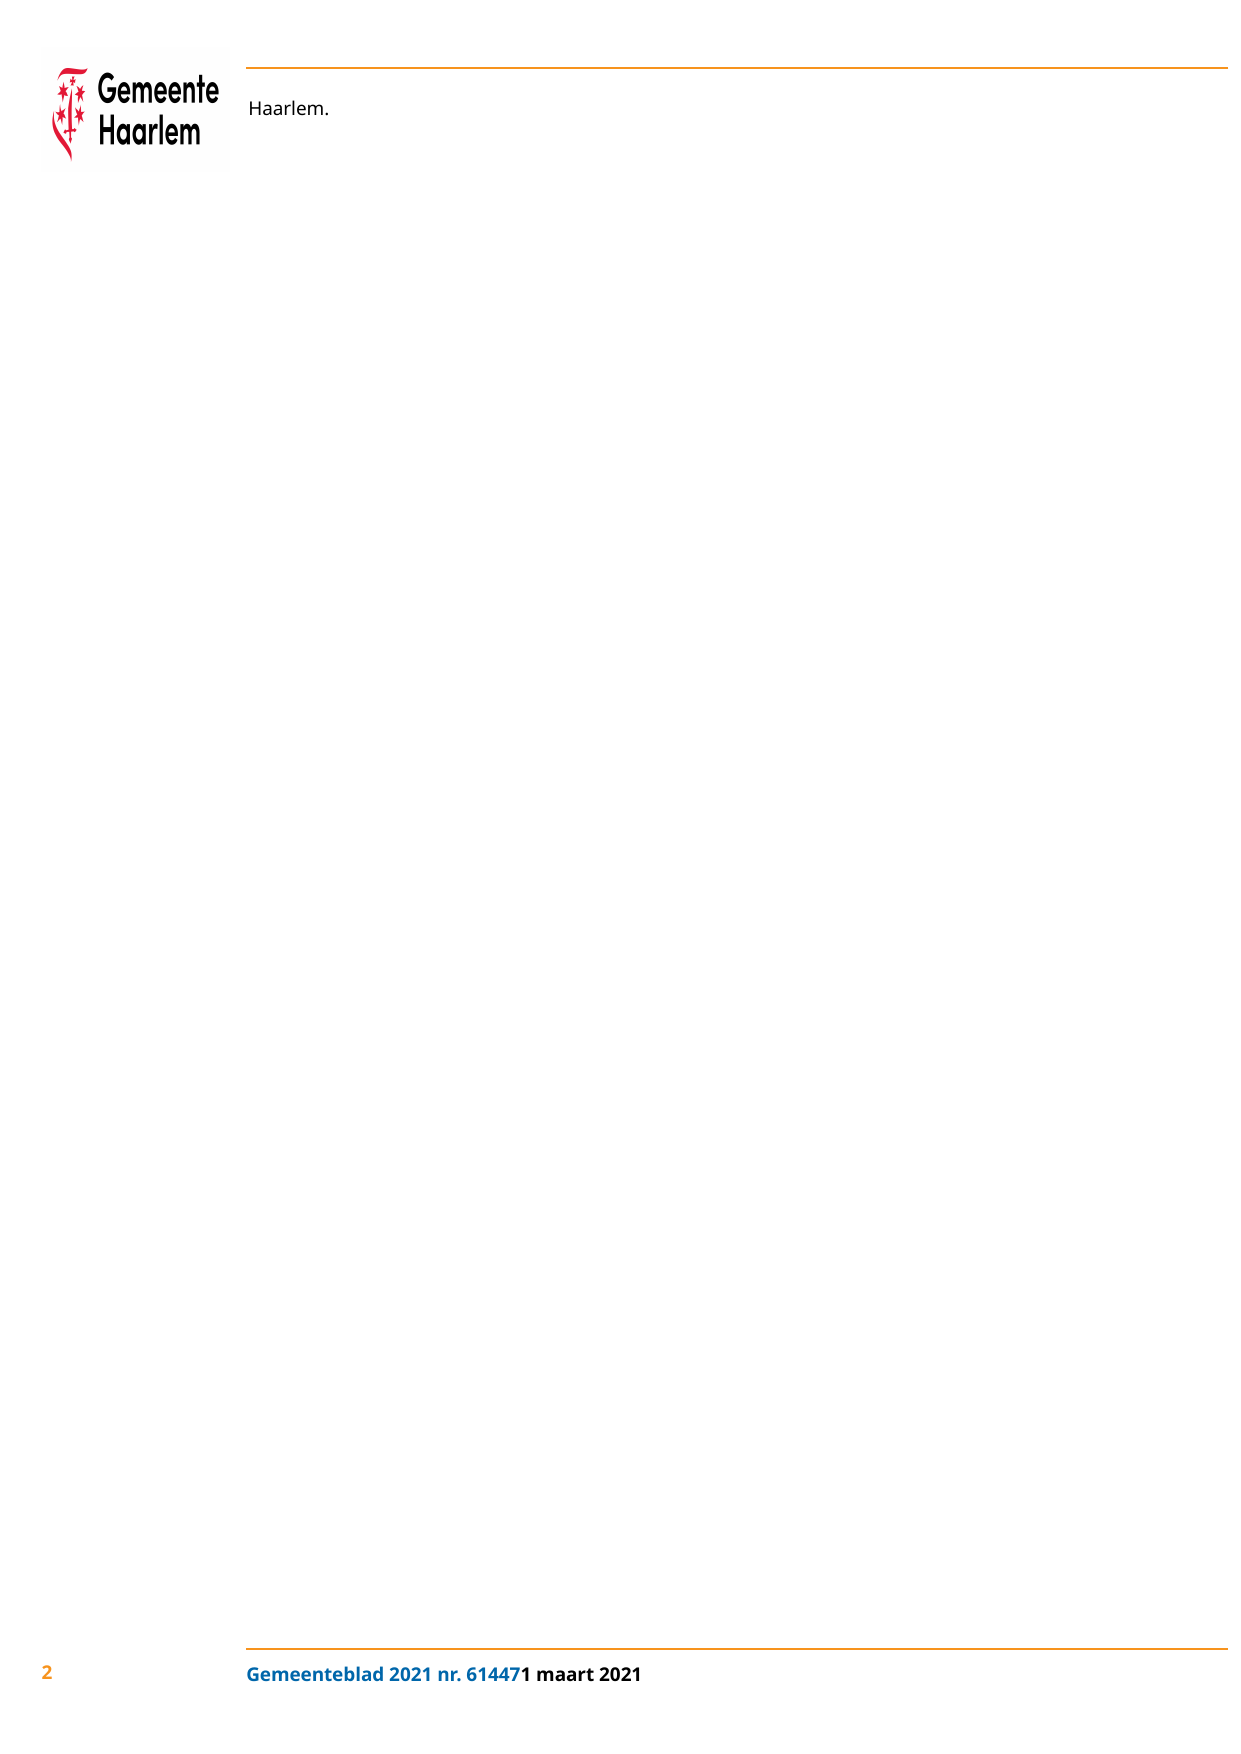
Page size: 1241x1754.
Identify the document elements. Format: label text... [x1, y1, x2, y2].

text Haarlem. [248, 95, 1152, 121]
picture [41, 47, 231, 172]
